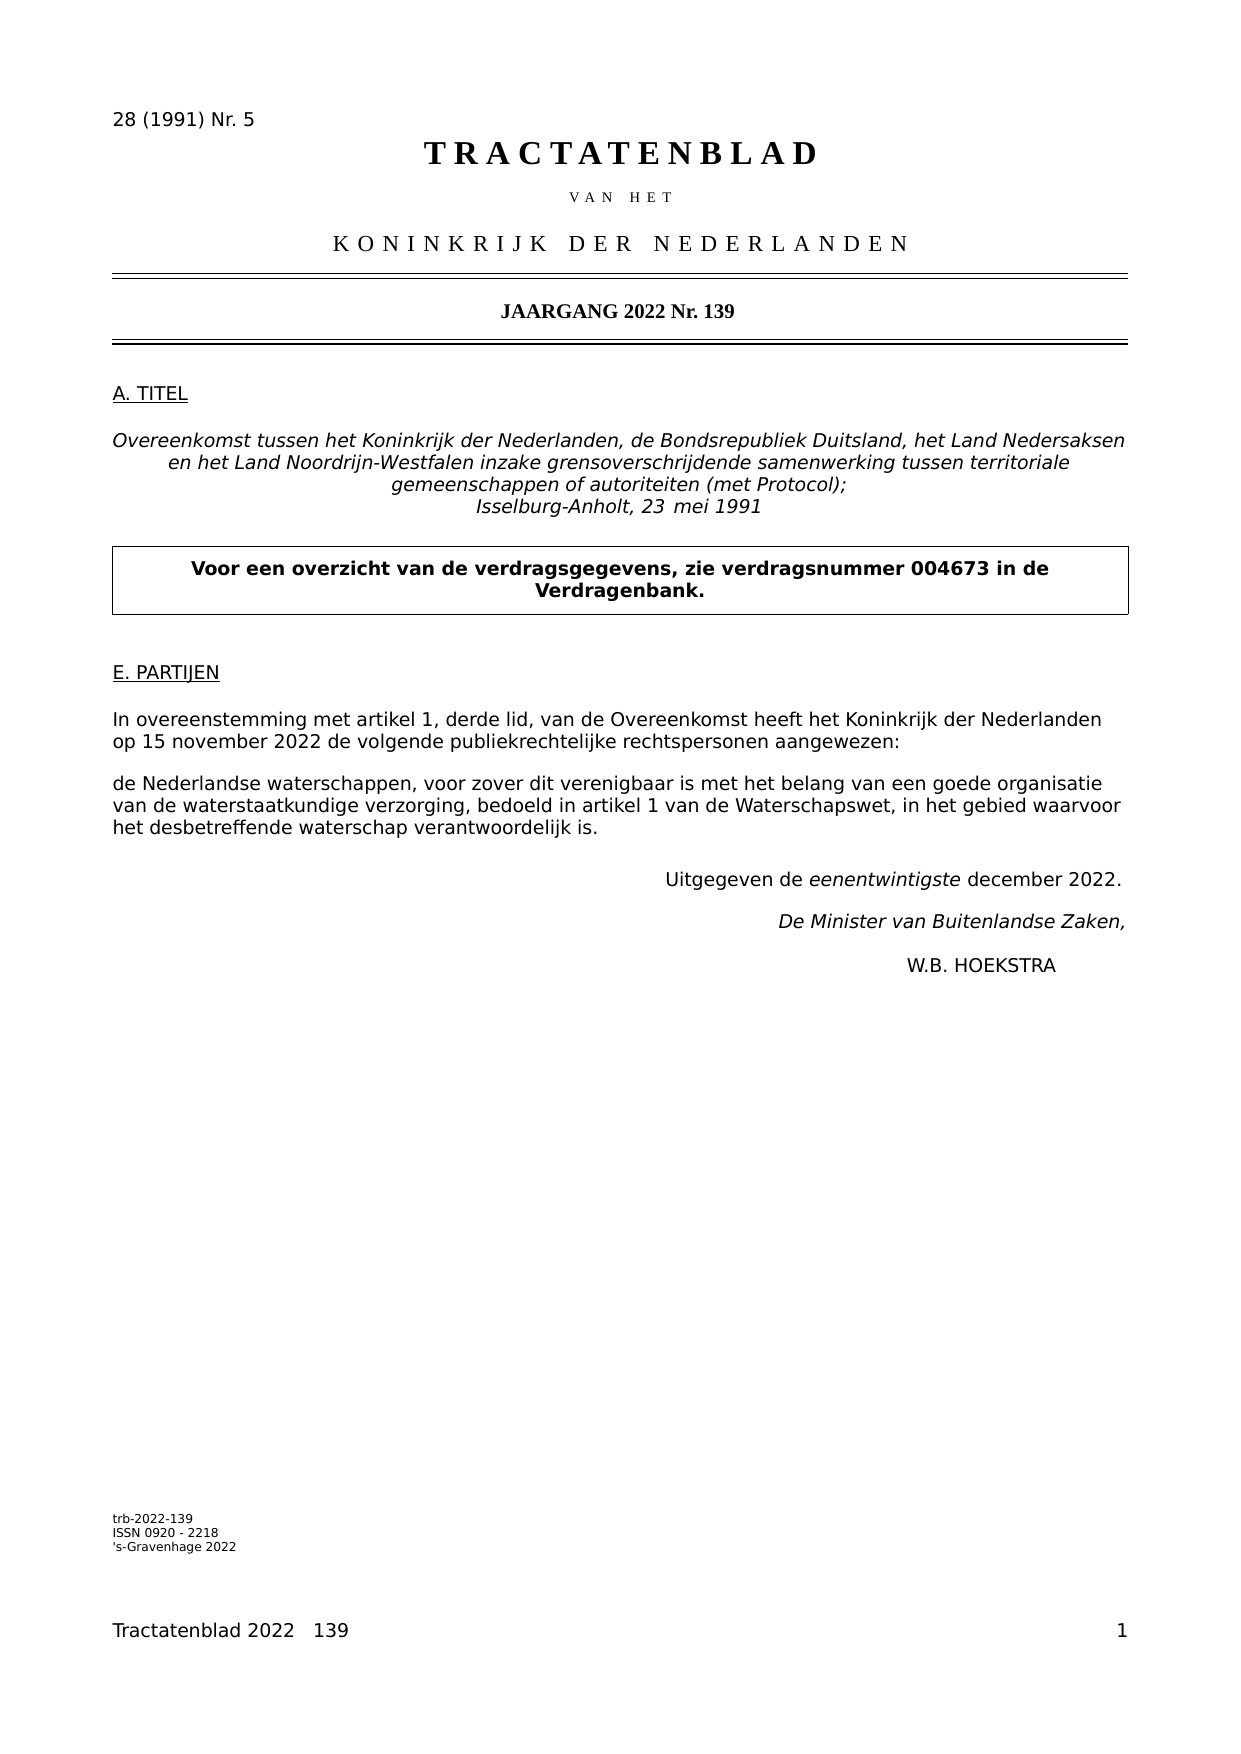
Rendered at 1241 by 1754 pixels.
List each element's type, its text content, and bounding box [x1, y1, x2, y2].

text De Minister van Buitenlandse Zaken, W.B. HOEKSTRA [112, 911, 1128, 977]
text 28 (1991) Nr. 5 [112, 109, 1128, 131]
subtitle A. TITEL [112, 383, 1128, 405]
text In overeenstemming met artikel 1, derde lid, van de Overeenkomst heeft het Koninkrijk der Nederlanden op 15 november 2022 de volgende publiekrechtelijke rechtspersonen aangewezen: [112, 709, 1128, 753]
text KONINKRIJK DER NEDERLANDEN [112, 229, 1128, 256]
text Isselburg-Anholt, 23 mei 1991 [112, 496, 1128, 518]
text trb-2022-139 [112, 1512, 346, 1526]
text Uitgegeven de eenentwintigste december 2022. [112, 869, 1128, 891]
text JAARGANG 2022 Nr. 139 [112, 299, 1128, 323]
text Overeenkomst tussen het Koninkrijk der Nederlanden, de Bondsrepubliek Duitsland, het Land Nedersaksen en het Land Noordrijn-Westfalen inzake grensoverschrijdende samenwerking tussen territoriale gemeenschappen of autoriteiten (met Protocol); [112, 430, 1128, 496]
text ISSN 0920 - 2218 [112, 1526, 346, 1540]
text 's-Gravenhage 2022 [112, 1540, 346, 1554]
text TRACTATENBLAD [112, 133, 1128, 172]
text de Nederlandse waterschappen, voor zover dit verenigbaar is met het belang van een goede organisatie van de waterstaatkundige verzorging, bedoeld in artikel 1 van de Waterschapswet, in het gebied waarvoor het desbetreffende waterschap verantwoordelijk is. [112, 773, 1128, 839]
subtitle E. PARTIJEN [112, 662, 1128, 684]
text VAN HET [112, 189, 1128, 206]
